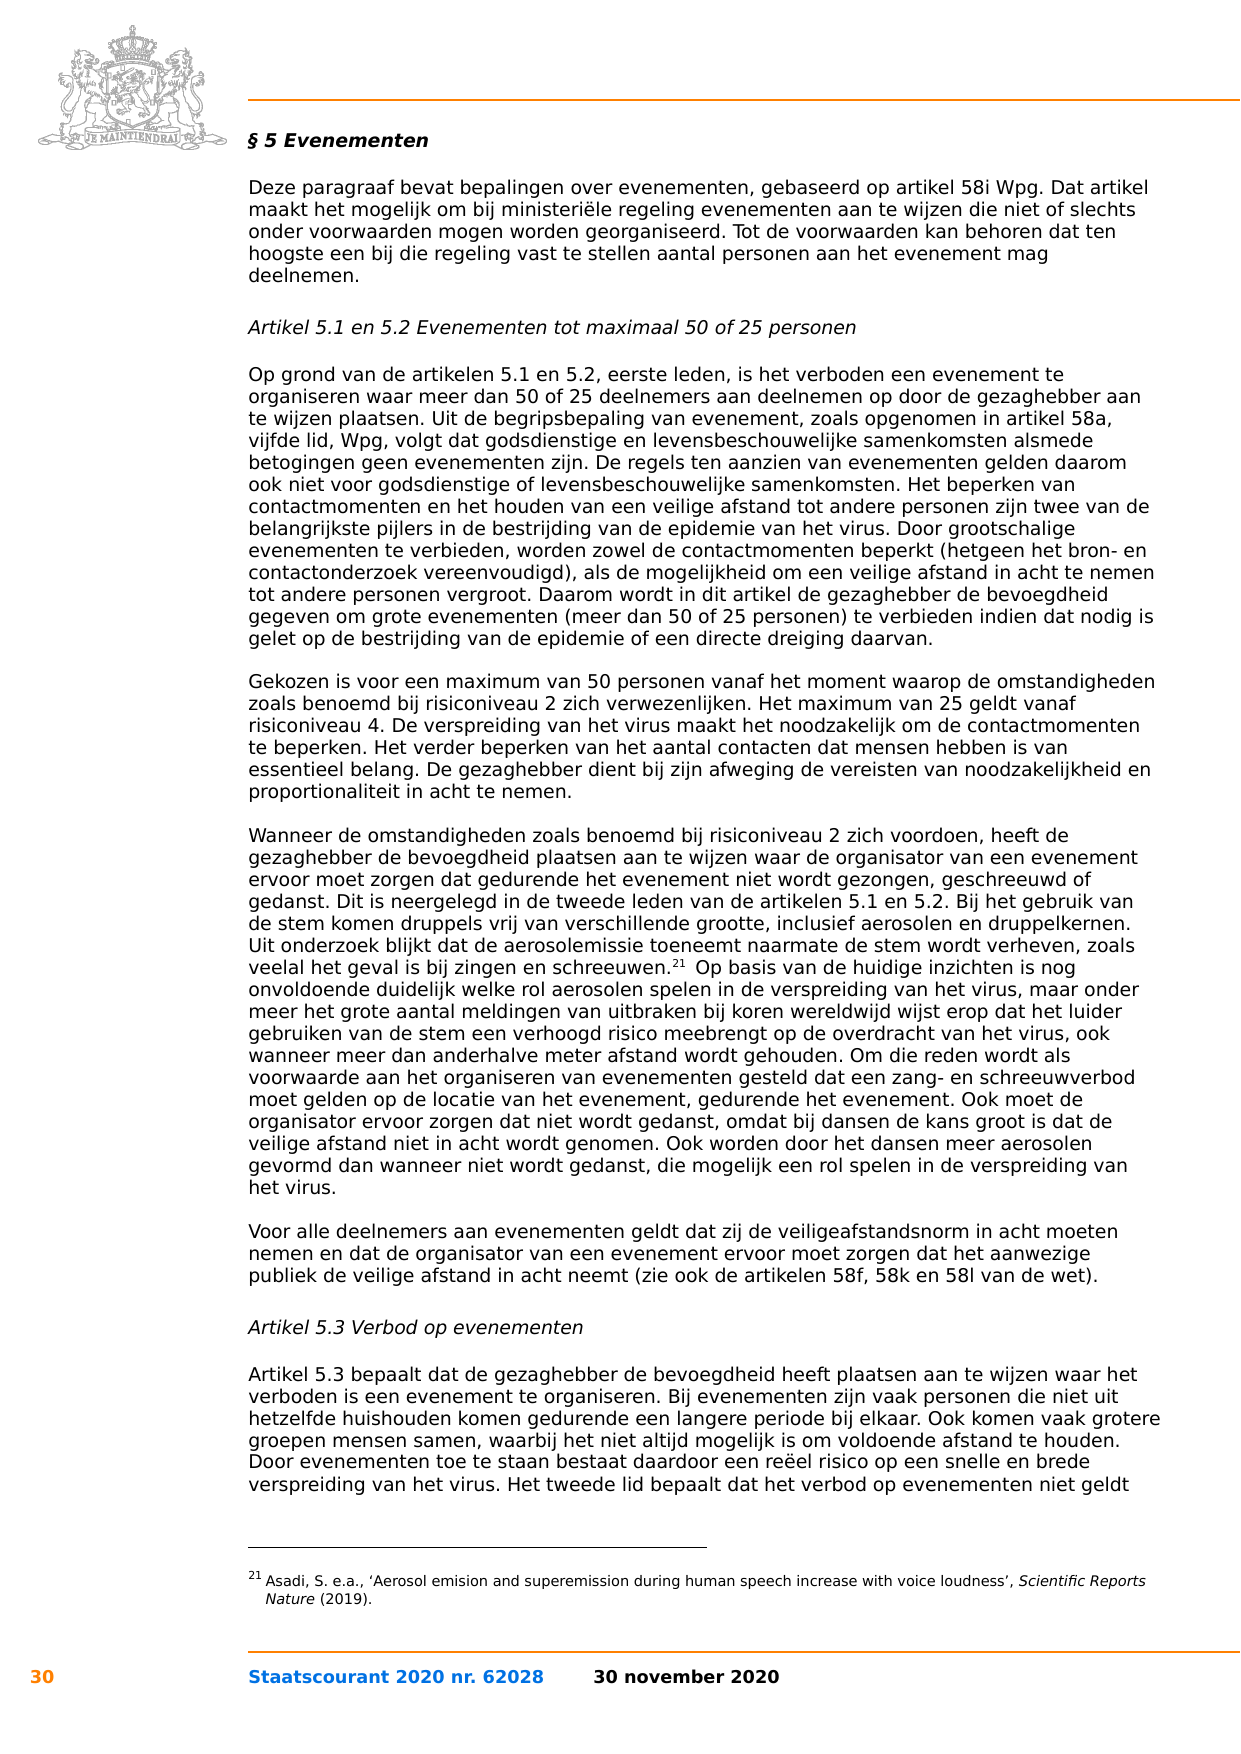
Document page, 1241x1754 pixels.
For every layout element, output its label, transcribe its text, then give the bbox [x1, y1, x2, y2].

text Deze paragraaf bevat bepalingen over evenementen, gebaseerd op artikel 58i Wpg. Dat artikel maakt het mogelijk om bij ministeriële regeling evenementen aan te wijzen die niet of slechts onder voorwaarden mogen worden georganiseerd. Tot de voorwaarden kan behoren dat ten hoogste een bij die regeling vast te stellen aantal personen aan het evenement mag deelnemen. [248, 177, 1163, 287]
picture [38, 25, 227, 150]
subtitle Artikel 5.1 en 5.2 Evenementen tot maximaal 50 of 25 personen [248, 317, 1163, 339]
text Voor alle deelnemers aan evenementen geldt dat zij de veiligeafstandsnorm in acht moeten nemen en dat de organisator van een evenement ervoor moet zorgen dat het aanwezige publiek de veilige afstand in acht neemt (zie ook de artikelen 58f, 58k en 58l van de wet). [248, 1221, 1163, 1287]
text Artikel 5.3 bepaalt dat de gezaghebber de bevoegdheid heeft plaatsen aan te wijzen waar het verboden is een evenement te organiseren. Bij evenementen zijn vaak personen die niet uit hetzelfde huishouden komen gedurende een langere periode bij elkaar. Ook komen vaak grotere groepen mensen samen, waarbij het niet altijd mogelijk is om voldoende afstand te houden. Door evenementen toe te staan bestaat daardoor een reëel risico op een snelle en brede verspreiding van het virus. Het tweede lid bepaalt dat het verbod op evenementen niet geldt [248, 1363, 1163, 1495]
text Asadi, S. e.a., ‘Aerosol emision and superemission during human speech increase with voice loudness’, Scientific Reports Nature (2019). [248, 1569, 1163, 1608]
text Wanneer de omstandigheden zoals benoemd bij risiconiveau 2 zich voordoen, heeft de gezaghebber de bevoegdheid plaatsen aan te wijzen waar de organisator van een evenement ervoor moet zorgen dat gedurende het evenement niet wordt gezongen, geschreeuwd of gedanst. Dit is neergelegd in de tweede leden van de artikelen 5.1 en 5.2. Bij het gebruik van de stem komen druppels vrij van verschillende grootte, inclusief aerosolen en druppelkernen. Uit onderzoek blijkt dat de aerosolemissie toeneemt naarmate de stem wordt verheven, zoals veelal het geval is bij zingen en schreeuwen. Op basis van de huidige inzichten is nog onvoldoende duidelijk welke rol aerosolen spelen in de verspreiding van het virus, maar onder meer het grote aantal meldingen van uitbraken bij koren wereldwijd wijst erop dat het luider gebruiken van de stem een verhoogd risico meebrengt op de overdracht van het virus, ook wanneer meer dan anderhalve meter afstand wordt gehouden. Om die reden wordt als voorwaarde aan het organiseren van evenementen gesteld dat een zang- en schreeuwverbod moet gelden op de locatie van het evenement, gedurende het evenement. Ook moet de organisator ervoor zorgen dat niet wordt gedanst, omdat bij dansen de kans groot is dat de veilige afstand niet in acht wordt genomen. Ook worden door het dansen meer aerosolen gevormd dan wanneer niet wordt gedanst, die mogelijk een rol spelen in de verspreiding van het virus. [248, 825, 1163, 1199]
subtitle Artikel 5.3 Verbod op evenementen [248, 1317, 1163, 1338]
text Op grond van de artikelen 5.1 en 5.2, eerste leden, is het verboden een evenement te organiseren waar meer dan 50 of 25 deelnemers aan deelnemen op door de gezaghebber aan te wijzen plaatsen. Uit de begripsbepaling van evenement, zoals opgenomen in artikel 58a, vijfde lid, Wpg, volgt dat godsdienstige en levensbeschouwelijke samenkomsten alsmede betogingen geen evenementen zijn. De regels ten aanzien van evenementen gelden daarom ook niet voor godsdienstige of levensbeschouwelijke samenkomsten. Het beperken van contactmomenten en het houden van een veilige afstand tot andere personen zijn twee van de belangrijkste pijlers in de bestrijding van de epidemie van het virus. Door grootschalige evenementen te verbieden, worden zowel de contactmomenten beperkt (hetgeen het bron- en contactonderzoek vereenvoudigd), als de mogelijkheid om een veilige afstand in acht te nemen tot andere personen vergroot. Daarom wordt in dit artikel de gezaghebber de bevoegdheid gegeven om grote evenementen (meer dan 50 of 25 personen) te verbieden indien dat nodig is gelet op de bestrijding van de epidemie of een directe dreiging daarvan. [248, 364, 1163, 649]
subtitle § 5 Evenementen [248, 130, 1163, 152]
text Gekozen is voor een maximum van 50 personen vanaf het moment waarop de omstandigheden zoals benoemd bij risiconiveau 2 zich verwezenlijken. Het maximum van 25 geldt vanaf risiconiveau 4. De verspreiding van het virus maakt het noodzakelijk om de contactmomenten te beperken. Het verder beperken van het aantal contacten dat mensen hebben is van essentieel belang. De gezaghebber dient bij zijn afweging de vereisten van noodzakelijkheid en proportionaliteit in acht te nemen. [248, 671, 1163, 803]
